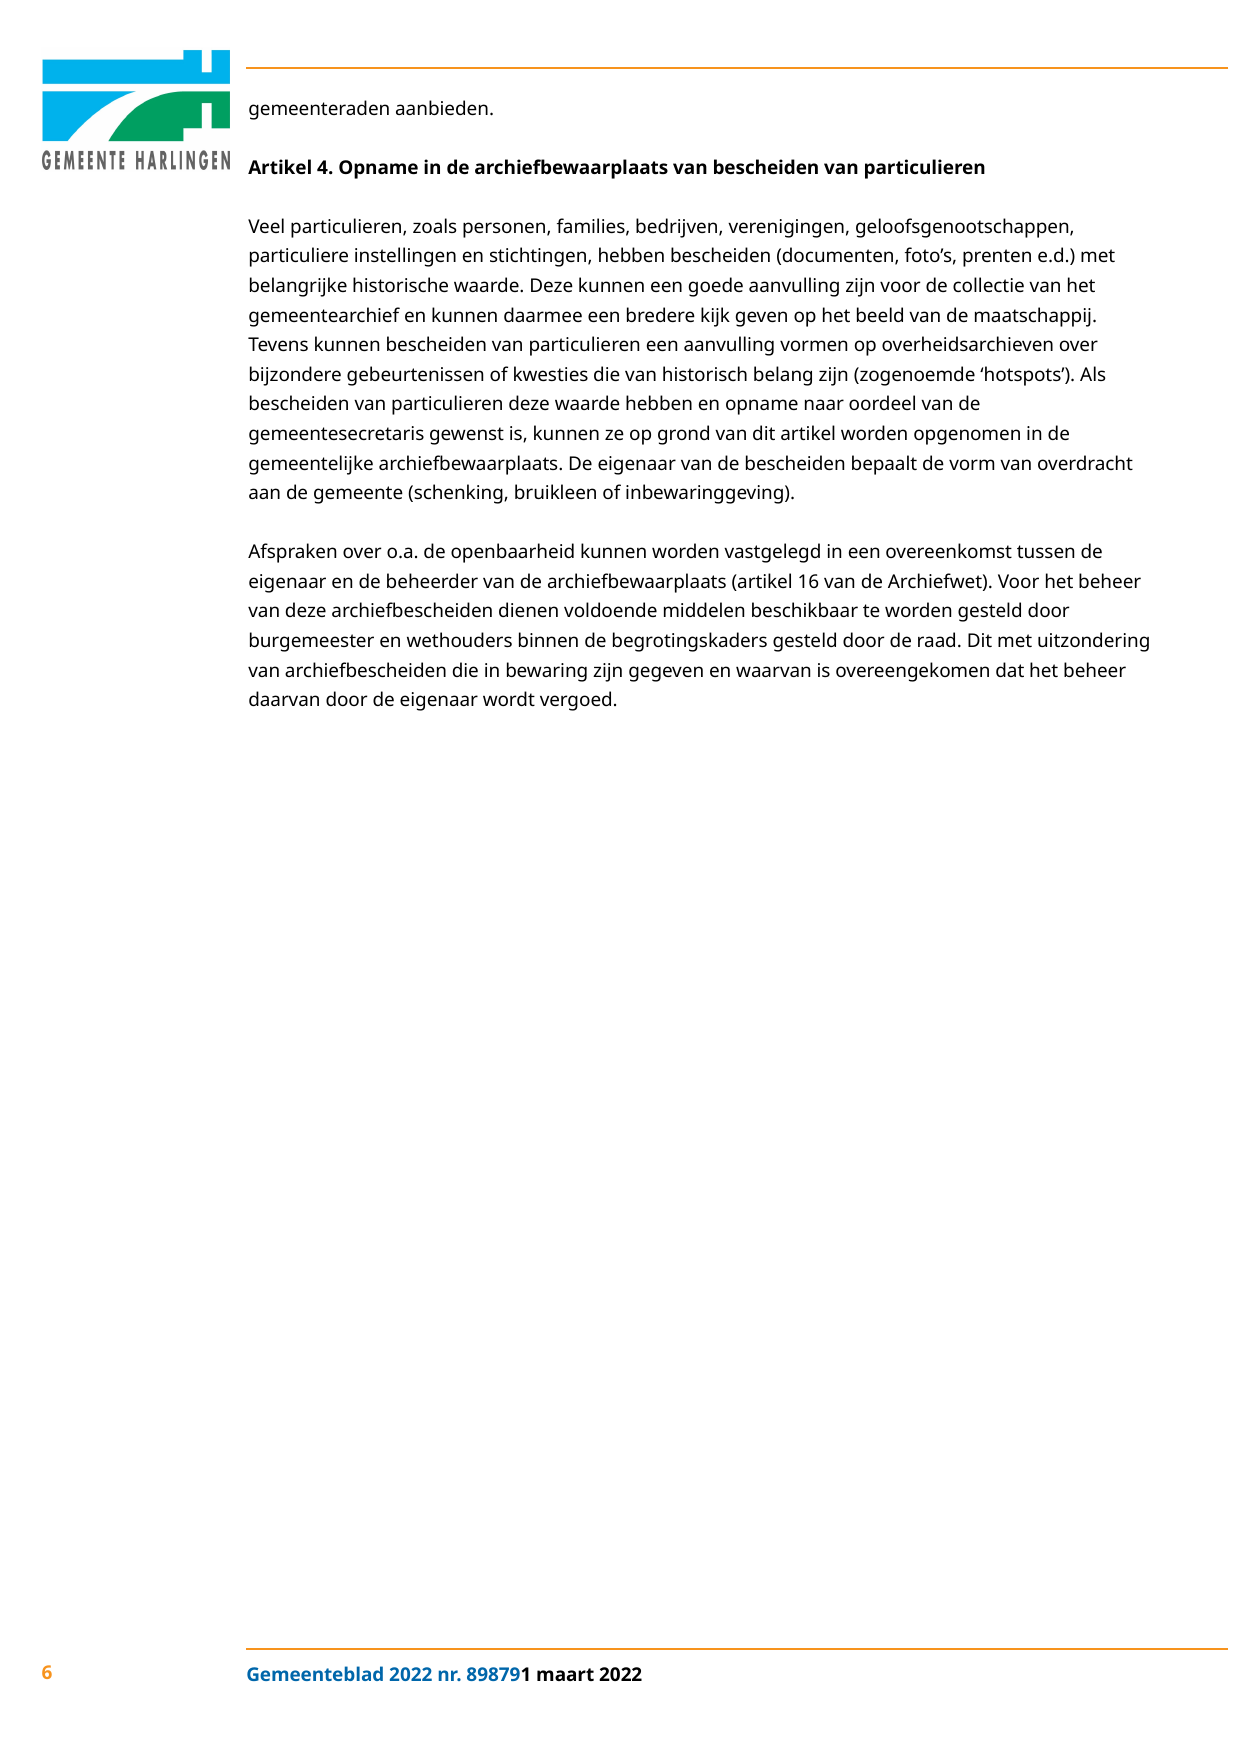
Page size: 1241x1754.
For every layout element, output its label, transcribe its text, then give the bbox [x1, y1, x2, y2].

text Artikel 4. Opname in de archiefbewaarplaats van bescheiden van particulieren [248, 154, 1152, 180]
picture [41, 47, 231, 172]
text gemeenteraden aanbieden. [248, 95, 1152, 121]
text Afspraken over o.a. de openbaarheid kunnen worden vastgelegd in een overeenkomst tussen de eigenaar en de beheerder van de archiefbewaarplaats (artikel 16 van de Archiefwet). Voor het beheer van deze archiefbescheiden dienen voldoende middelen beschikbaar te worden gesteld door burgemeester en wethouders binnen de begrotingskaders gesteld door de raad. Dit met uitzondering van archiefbescheiden die in bewaring zijn gegeven en waarvan is overeengekomen dat het beheer daarvan door de eigenaar wordt vergoed. [248, 538, 1152, 712]
text Veel particulieren, zoals personen, families, bedrijven, verenigingen, geloofsgenootschappen, particuliere instellingen en stichtingen, hebben bescheiden (documenten, foto’s, prenten e.d.) met belangrijke historische waarde. Deze kunnen een goede aanvulling zijn voor de collectie van het gemeentearchief en kunnen daarmee een bredere kijk geven op het beeld van de maatschappij. Tevens kunnen bescheiden van particulieren een aanvulling vormen op overheidsarchieven over bijzondere gebeurtenissen of kwesties die van historisch belang zijn (zogenoemde ‘hotspots’). Als bescheiden van particulieren deze waarde hebben en opname naar oordeel van de gemeentesecretaris gewenst is, kunnen ze op grond van dit artikel worden opgenomen in de gemeentelijke archiefbewaarplaats. De eigenaar van de bescheiden bepaalt de vorm van overdracht aan de gemeente (schenking, bruikleen of inbewaringgeving). [248, 213, 1152, 505]
